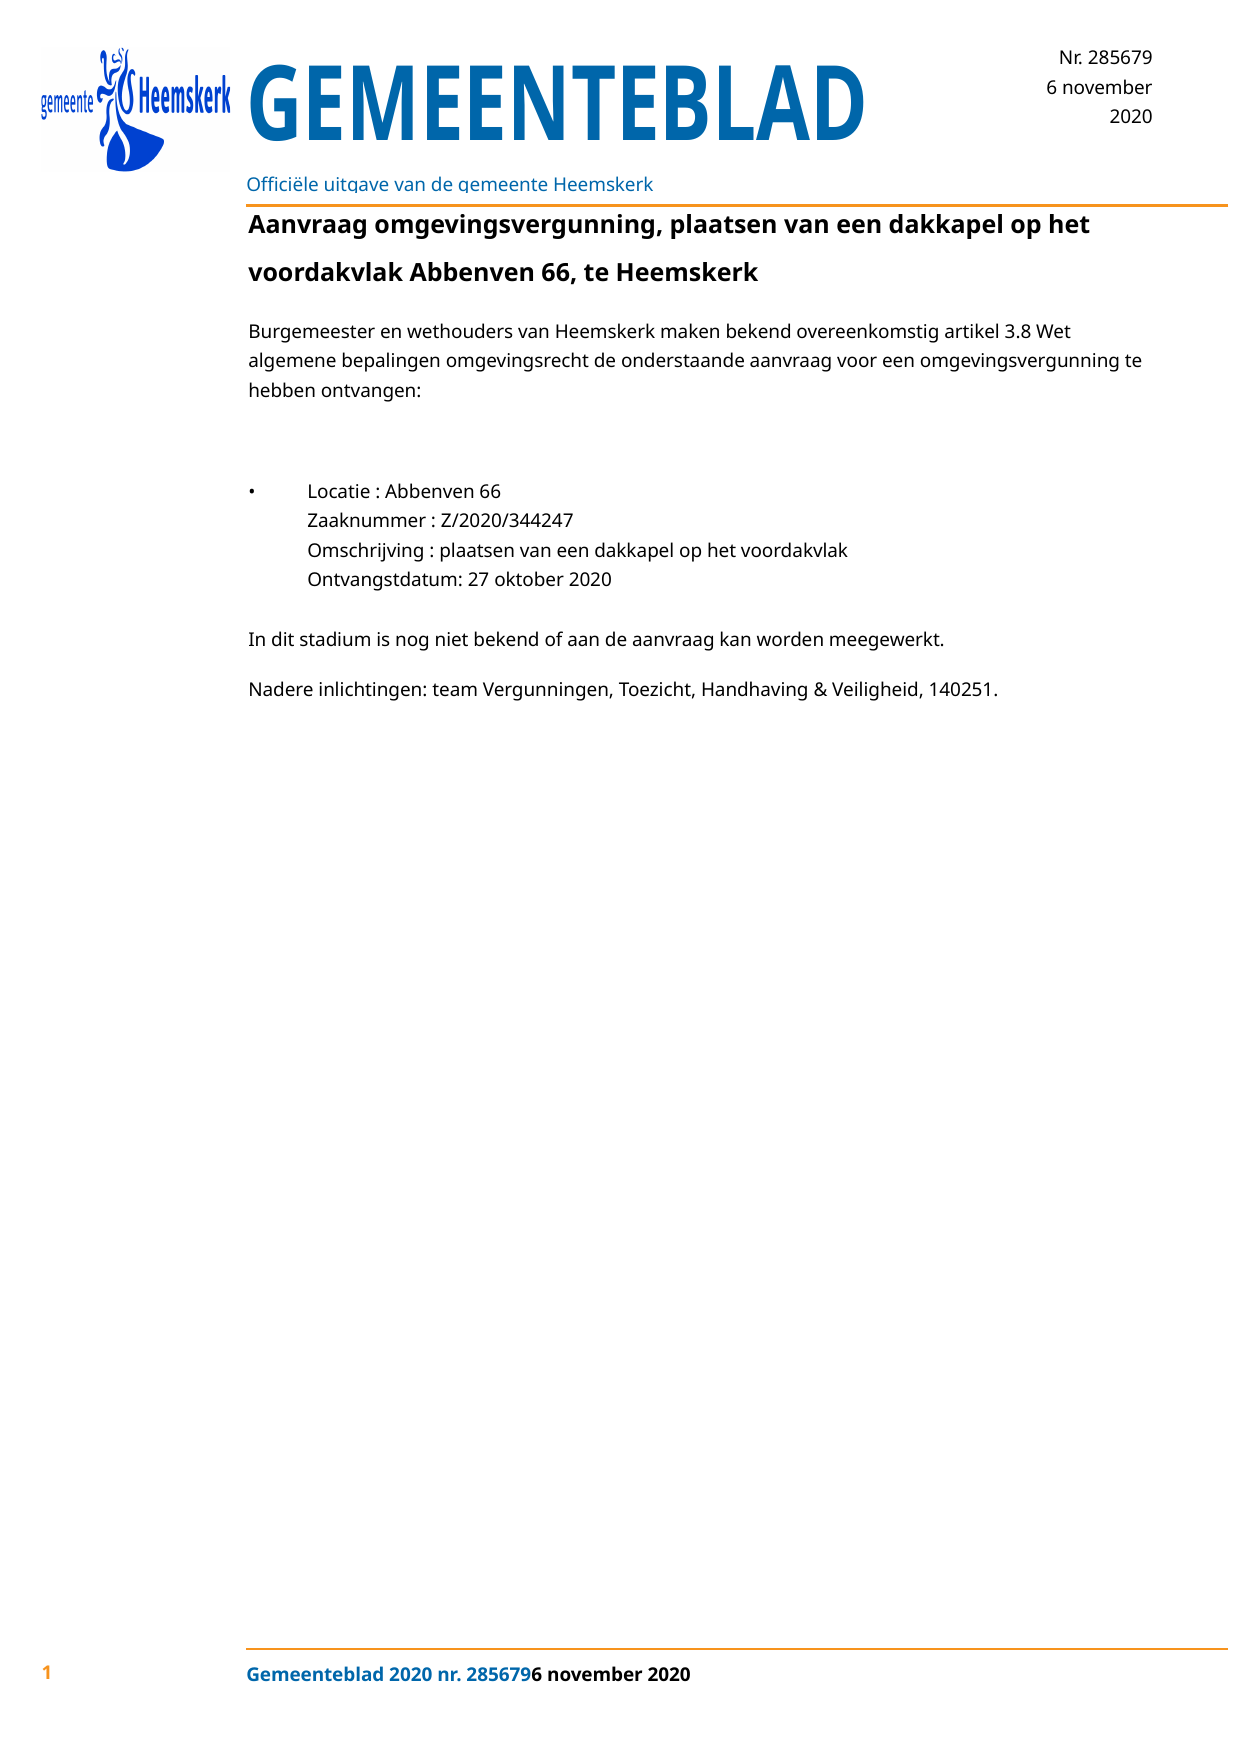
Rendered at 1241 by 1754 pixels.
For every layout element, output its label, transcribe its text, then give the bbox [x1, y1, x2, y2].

picture [41, 47, 231, 172]
text In dit stadium is nog niet bekend of aan de aanvraag kan worden meegewerkt. [248, 626, 1152, 652]
list Ontvangstdatum: 27 oktober 2020 [248, 567, 1152, 592]
text Aanvraag omgevingsvergunning, plaatsen van een dakkapel op het voordakvlak Abbenven 66, te Heemskerk [248, 207, 1152, 288]
list Omschrijving : plaatsen van een dakkapel op het voordakvlak [248, 537, 1152, 563]
list Locatie : Abbenven 66 [248, 478, 1152, 504]
text Burgemeester en wethouders van Heemskerk maken bekend overeenkomstig artikel 3.8 Wet algemene bepalingen omgevingsrecht de onderstaande aanvraag voor een omgevingsvergunning te hebben ontvangen: [248, 318, 1152, 403]
text Nadere inlichtingen: team Vergunningen, Toezicht, Handhaving & Veiligheid, 140251. [248, 676, 1152, 702]
list Zaaknummer : Z/2020/344247 [248, 507, 1152, 533]
